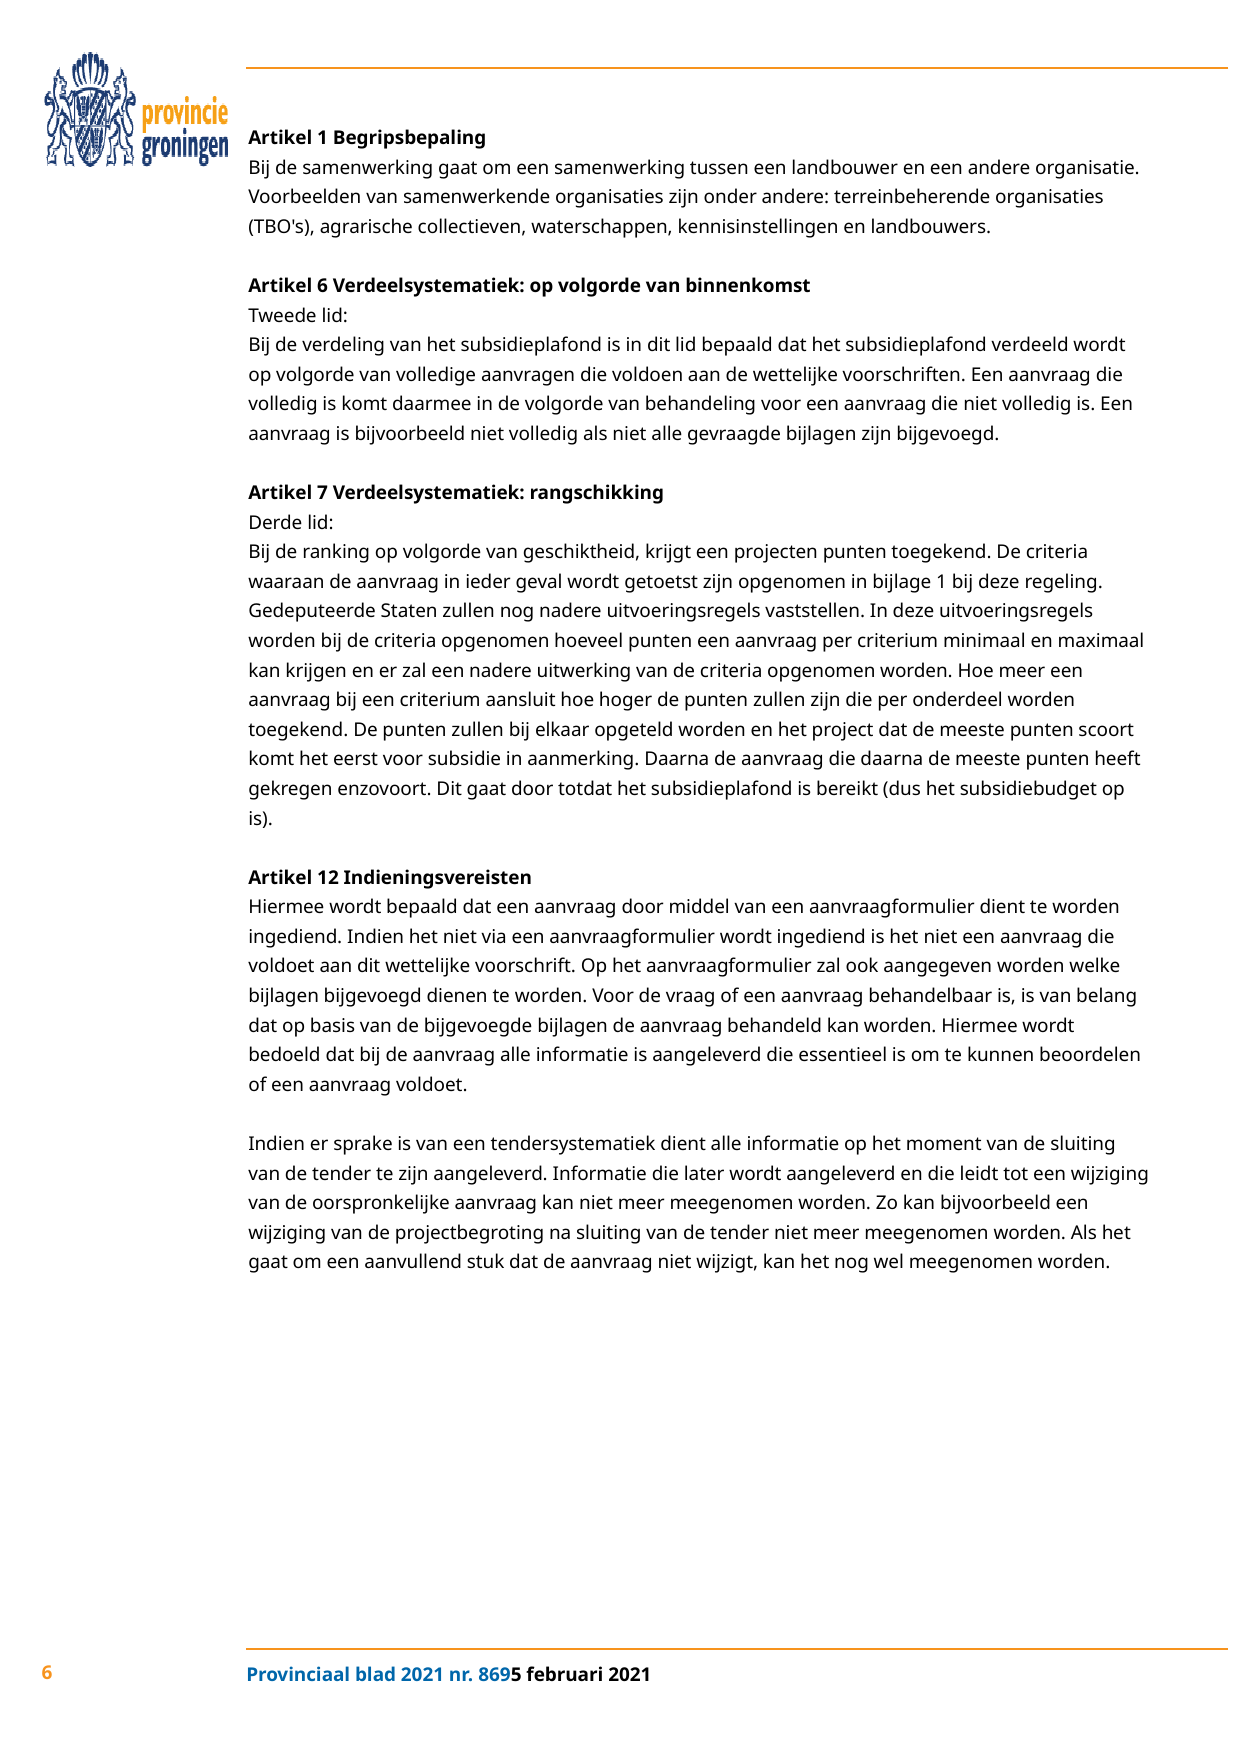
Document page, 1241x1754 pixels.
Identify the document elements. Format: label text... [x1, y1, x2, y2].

text Indien er sprake is van een tendersystematiek dient alle informatie op het moment van de sluiting van de tender te zijn aangeleverd. Informatie die later wordt aangeleverd en die leidt tot een wijziging van de oorspronkelijke aanvraag kan niet meer meegenomen worden. Zo kan bijvoorbeeld een wijziging van de projectbegroting na sluiting van de tender niet meer meegenomen worden. Als het gaat om een aanvullend stuk dat de aanvraag niet wijzigt, kan het nog wel meegenomen worden. [248, 1130, 1152, 1274]
text Hiermee wordt bepaald dat een aanvraag door middel van een aanvraagformulier dient te worden ingediend. Indien het niet via een aanvraagformulier wordt ingediend is het niet een aanvraag die voldoet aan dit wettelijke voorschrift. Op het aanvraagformulier zal ook aangegeven worden welke bijlagen bijgevoegd dienen te worden. Voor de vraag of een aanvraag behandelbaar is, is van belang dat op basis van de bijgevoegde bijlagen de aanvraag behandeld kan worden. Hiermee wordt bedoeld dat bij de aanvraag alle informatie is aangeleverd die essentieel is om te kunnen beoordelen of een aanvraag voldoet. [248, 893, 1152, 1097]
text Artikel 6 Verdeelsystematiek: op volgorde van binnenkomst [248, 272, 1152, 298]
text Bij de verdeling van het subsidieplafond is in dit lid bepaald dat het subsidieplafond verdeeld wordt op volgorde van volledige aanvragen die voldoen aan de wettelijke voorschriften. Een aanvraag die volledig is komt daarmee in de volgorde van behandeling voor een aanvraag die niet volledig is. Een aanvraag is bijvoorbeeld niet volledig als niet alle gevraagde bijlagen zijn bijgevoegd. [248, 331, 1152, 446]
text Artikel 7 Verdeelsystematiek: rangschikking [248, 479, 1152, 505]
text Artikel 1 Begripsbepaling [248, 124, 1152, 150]
text Bij de ranking op volgorde van geschiktheid, krijgt een projecten punten toegekend. De criteria waaraan de aanvraag in ieder geval wordt getoetst zijn opgenomen in bijlage 1 bij deze regeling. Gedeputeerde Staten zullen nog nadere uitvoeringsregels vaststellen. In deze uitvoeringsregels worden bij de criteria opgenomen hoeveel punten een aanvraag per criterium minimaal en maximaal kan krijgen en er zal een nadere uitwerking van de criteria opgenomen worden. Hoe meer een aanvraag bij een criterium aansluit hoe hoger de punten zullen zijn die per onderdeel worden toegekend. De punten zullen bij elkaar opgeteld worden en het project dat de meeste punten scoort komt het eerst voor subsidie in aanmerking. Daarna de aanvraag die daarna de meeste punten heeft gekregen enzovoort. Dit gaat door totdat het subsidieplafond is bereikt (dus het subsidiebudget op is). [248, 538, 1152, 831]
text Tweede lid: [248, 302, 1152, 328]
text Bij de samenwerking gaat om een samenwerking tussen een landbouwer en een andere organisatie. Voorbeelden van samenwerkende organisaties zijn onder andere: terreinbeherende organisaties (TBO's), agrarische collectieven, waterschappen, kennisinstellingen en landbouwers. [248, 154, 1152, 239]
picture [41, 47, 231, 172]
text Derde lid: [248, 509, 1152, 535]
text Artikel 12 Indieningsvereisten [248, 864, 1152, 890]
